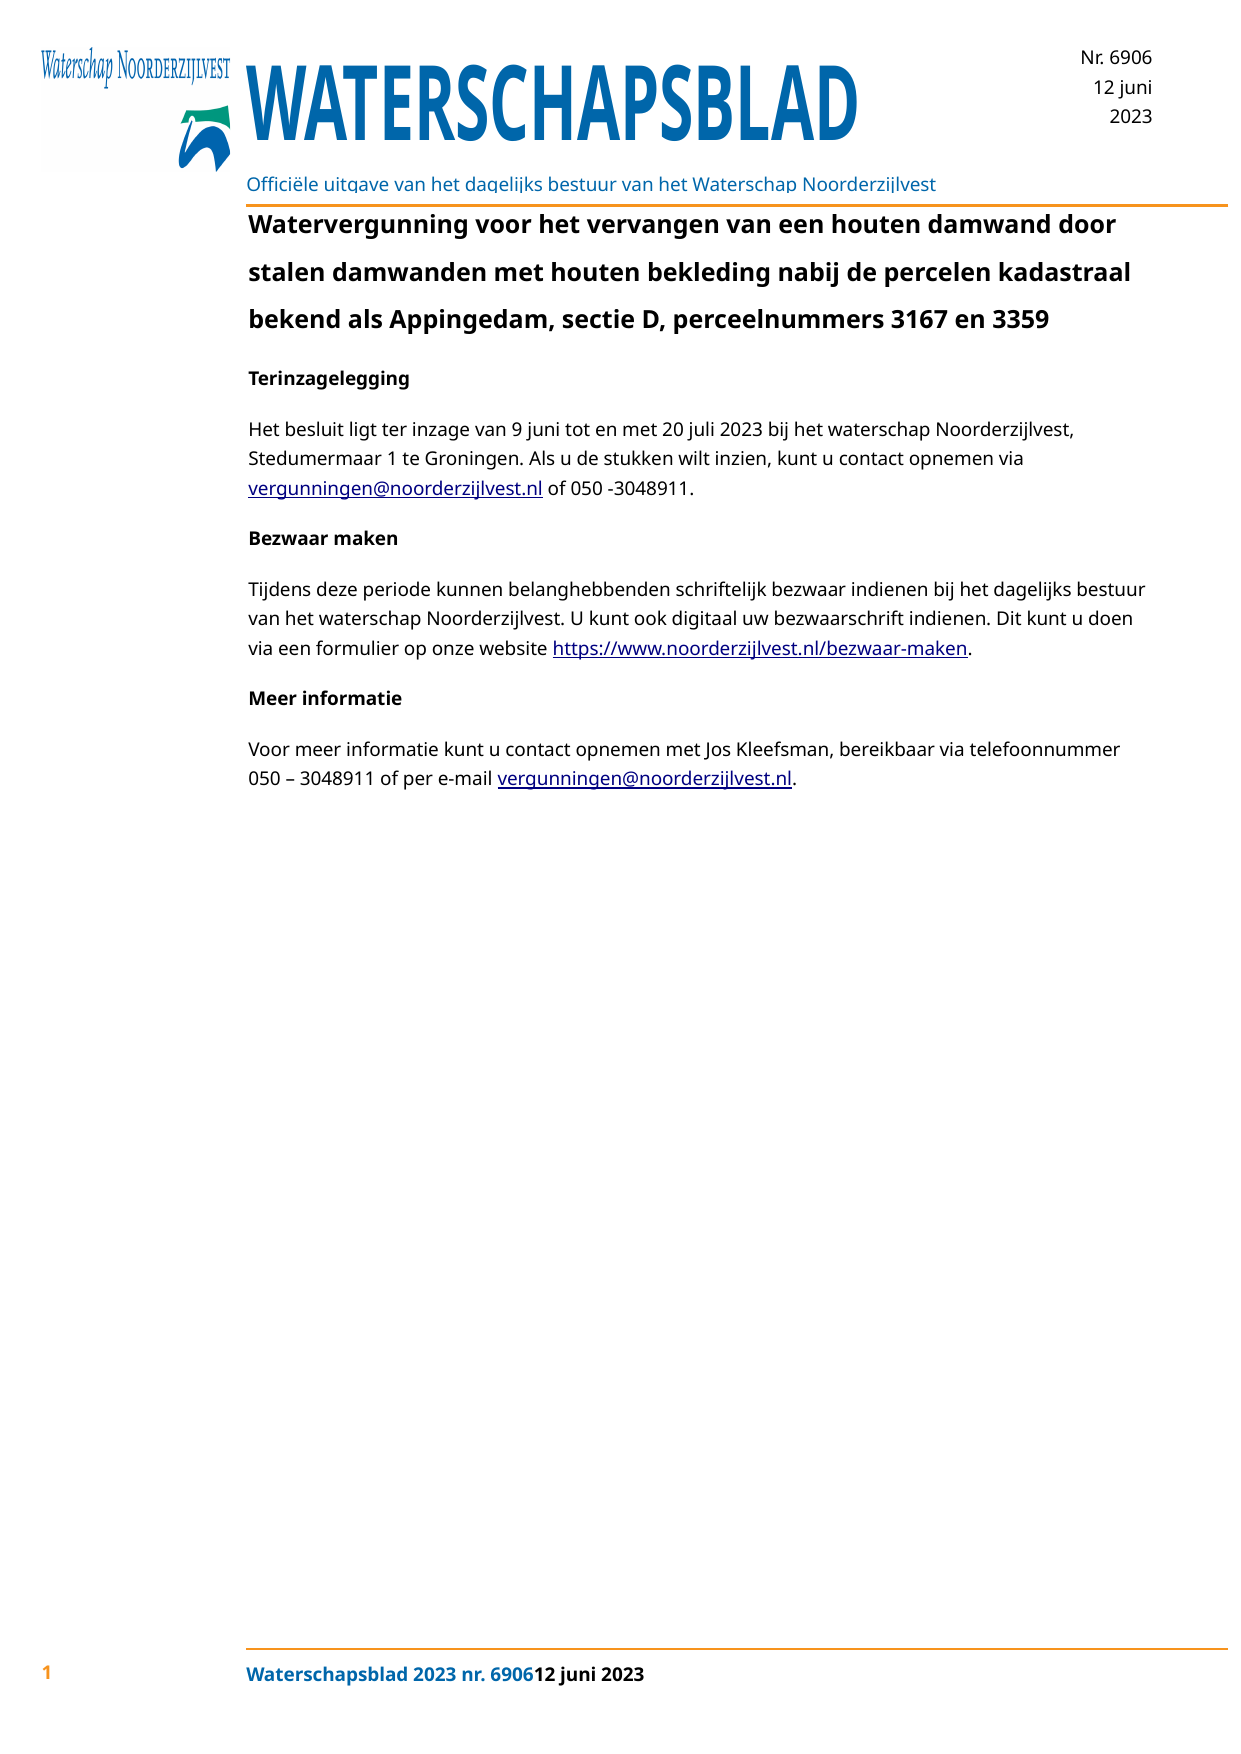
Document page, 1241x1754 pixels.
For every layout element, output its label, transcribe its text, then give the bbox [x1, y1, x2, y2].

text Voor meer informatie kunt u contact opnemen met Jos Kleefsman, bereikbaar via telefoonnummer 050 – 3048911 of per e-mail vergunningen@noorderzijlvest.nl. [248, 736, 1152, 791]
text Terinzagelegging [248, 366, 1152, 391]
text Bezwaar maken [248, 526, 1152, 551]
text Tijdens deze periode kunnen belanghebbenden schriftelijk bezwaar indienen bij het dagelijks bestuur van het waterschap Noorderzijlvest. U kunt ook digitaal uw bezwaarschrift indienen. Dit kunt u doen via een formulier op onze website https://www.noorderzijlvest.nl/bezwaar-maken. [248, 576, 1152, 661]
text Watervergunning voor het vervangen van een houten damwand door stalen damwanden met houten bekleding nabij de percelen kadastraal bekend als Appingedam, sectie D, perceelnummers 3167 en 3359 [248, 207, 1152, 336]
text Het besluit ligt ter inzage van 9 juni tot en met 20 juli 2023 bij het waterschap Noorderzijlvest, Stedumermaar 1 te Groningen. Als u de stukken wilt inzien, kunt u contact opnemen via vergunningen@noorderzijlvest.nl of 050 -3048911. [248, 416, 1152, 501]
picture [41, 47, 231, 172]
text Meer informatie [248, 686, 1152, 711]
